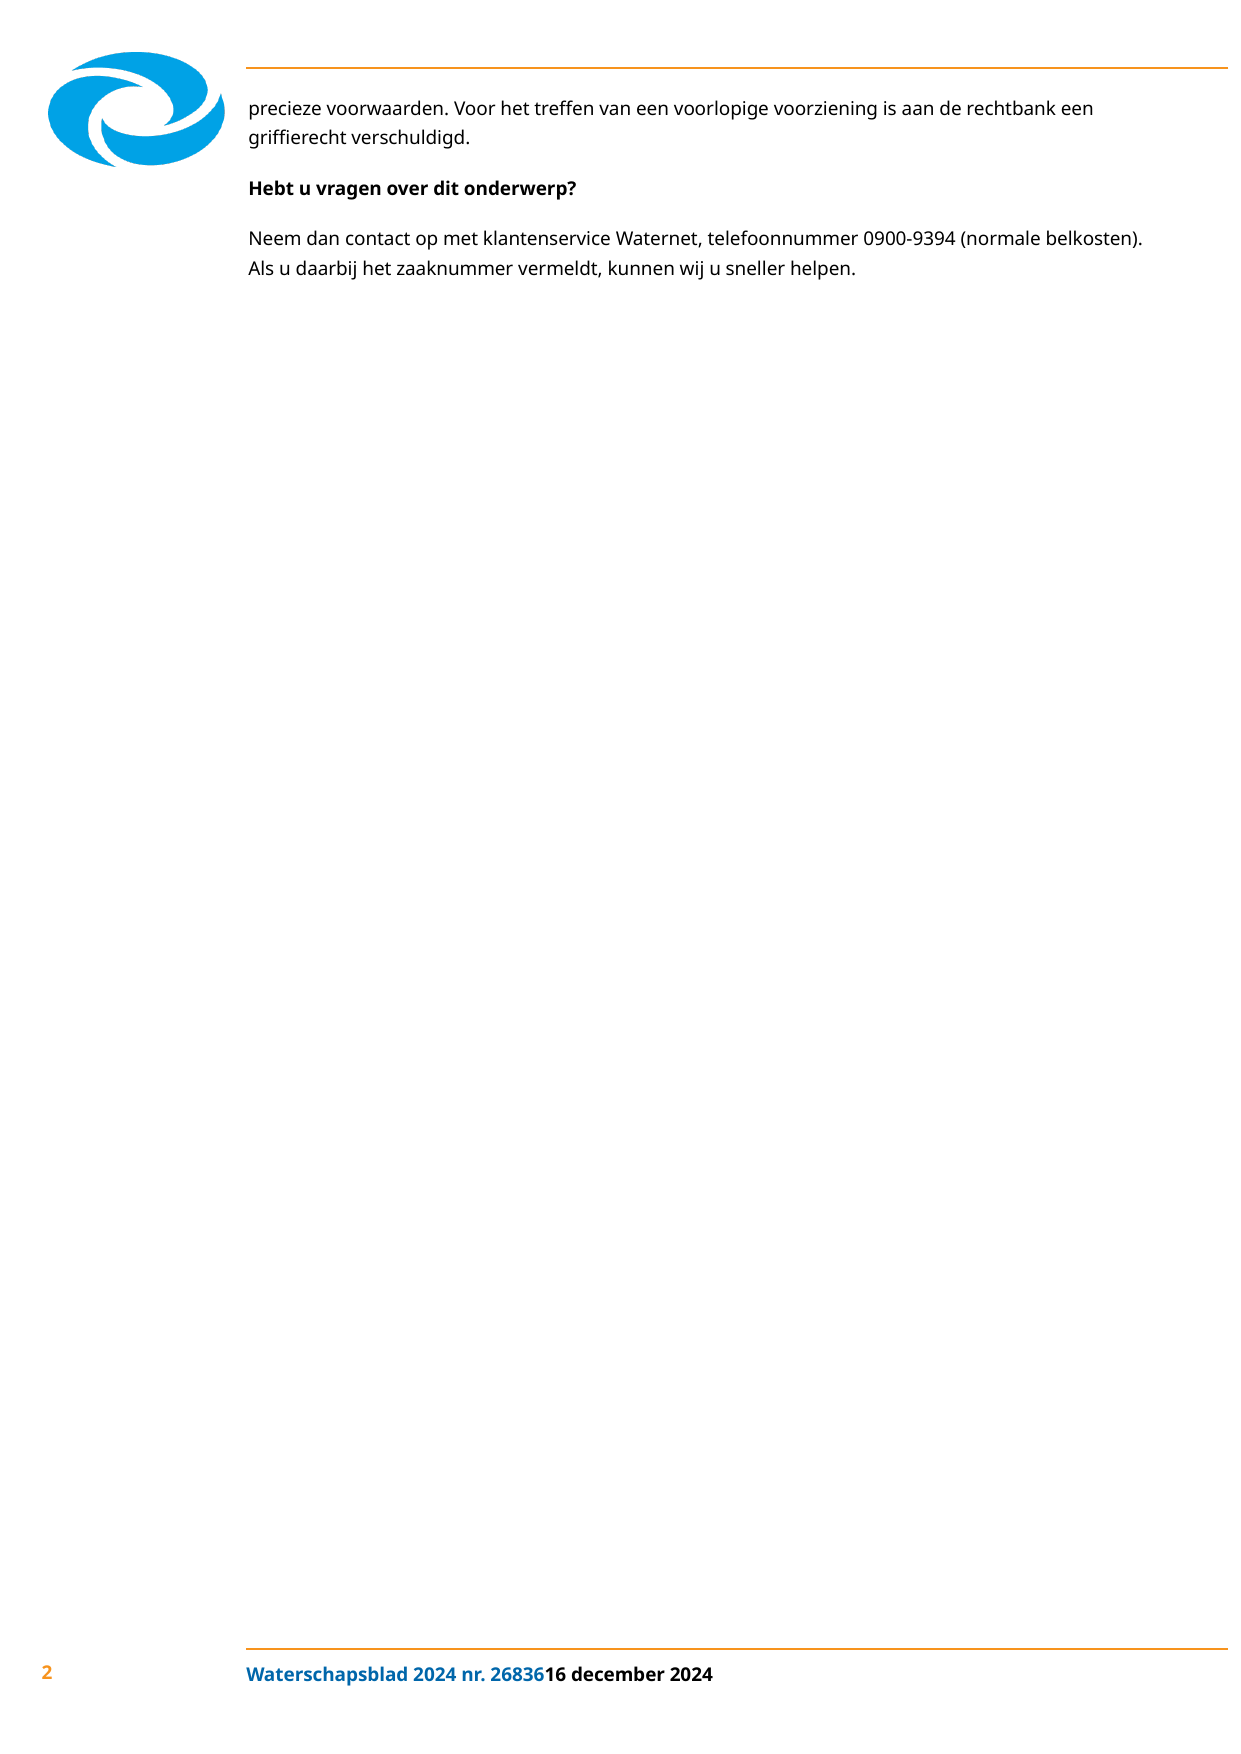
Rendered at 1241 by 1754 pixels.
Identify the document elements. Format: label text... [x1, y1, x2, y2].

text Neem dan contact op met klantenservice Waternet, telefoonnummer 0900-9394 (normale belkosten). Als u daarbij het zaaknummer vermeldt, kunnen wij u sneller helpen. [248, 225, 1152, 281]
picture [41, 47, 231, 172]
text Hebt u vragen over dit onderwerp? [248, 175, 1152, 201]
text precieze voorwaarden. Voor het treffen van een voorlopige voorziening is aan de rechtbank een griffierecht verschuldigd. [248, 95, 1152, 150]
